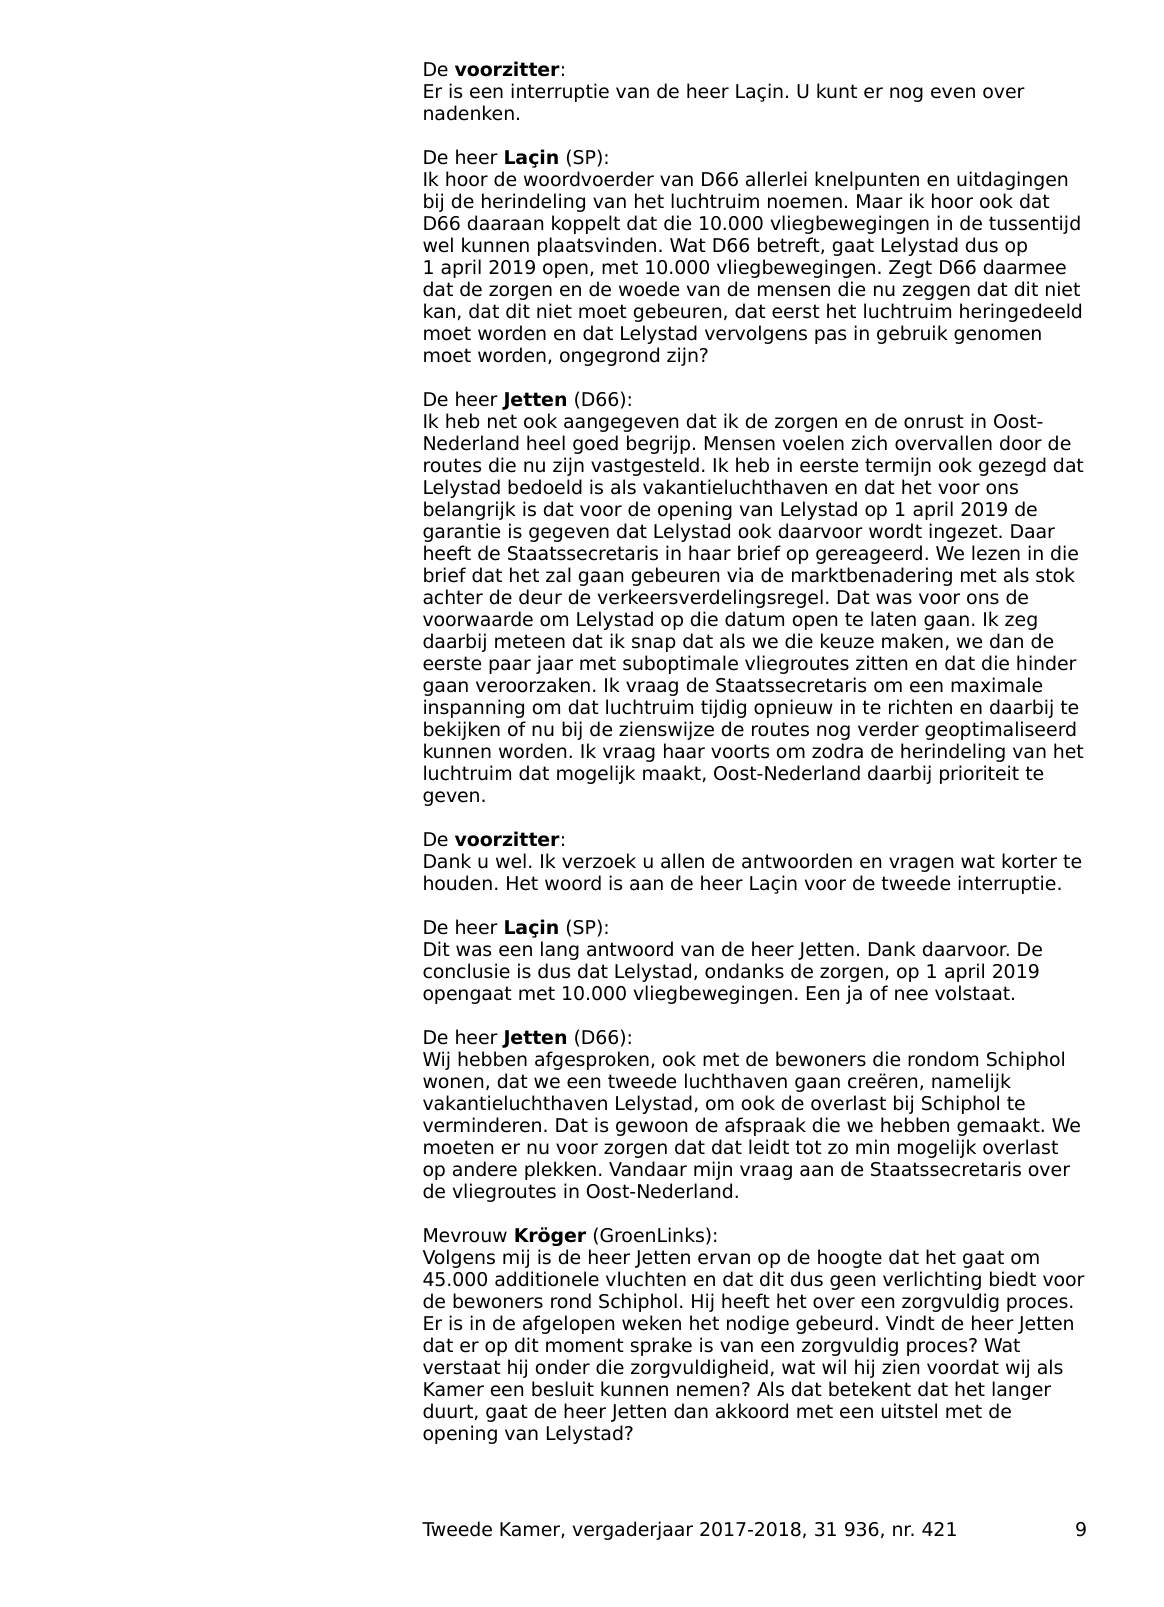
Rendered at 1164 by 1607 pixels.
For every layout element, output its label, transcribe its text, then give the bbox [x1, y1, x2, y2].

text Mevrouw Kröger (GroenLinks): [422, 1225, 1087, 1247]
text De heer Laçin (SP): [422, 917, 1087, 939]
text Dit was een lang antwoord van de heer Jetten. Dank daarvoor. De conclusie is dus dat Lelystad, ondanks de zorgen, op 1 april 2019 opengaat met 10.000 vliegbewegingen. Een ja of nee volstaat. [422, 939, 1087, 1005]
text De heer Laçin (SP): [422, 147, 1087, 169]
text De voorzitter: [422, 829, 1087, 851]
text Dank u wel. Ik verzoek u allen de antwoorden en vragen wat korter te houden. Het woord is aan de heer Laçin voor de tweede interruptie. [422, 851, 1087, 895]
text Ik heb net ook aangegeven dat ik de zorgen en de onrust in Oost-Nederland heel goed begrijp. Mensen voelen zich overvallen door de routes die nu zijn vastgesteld. Ik heb in eerste termijn ook gezegd dat Lelystad bedoeld is als vakantieluchthaven en dat het voor ons belangrijk is dat voor de opening van Lelystad op 1 april 2019 de garantie is gegeven dat Lelystad ook daarvoor wordt ingezet. Daar heeft de Staatssecretaris in haar brief op gereageerd. We lezen in die brief dat het zal gaan gebeuren via de marktbenadering met als stok achter de deur de verkeersverdelingsregel. Dat was voor ons de voorwaarde om Lelystad op die datum open te laten gaan. Ik zeg daarbij meteen dat ik snap dat als we die keuze maken, we dan de eerste paar jaar met suboptimale vliegroutes zitten en dat die hinder gaan veroorzaken. Ik vraag de Staatssecretaris om een maximale inspanning om dat luchtruim tijdig opnieuw in te richten en daarbij te bekijken of nu bij de zienswijze de routes nog verder geoptimaliseerd kunnen worden. Ik vraag haar voorts om zodra de herindeling van het luchtruim dat mogelijk maakt, Oost-Nederland daarbij prioriteit te geven. [422, 411, 1087, 807]
text Volgens mij is de heer Jetten ervan op de hoogte dat het gaat om 45.000 additionele vluchten en dat dit dus geen verlichting biedt voor de bewoners rond Schiphol. Hij heeft het over een zorgvuldig proces. Er is in de afgelopen weken het nodige gebeurd. Vindt de heer Jetten dat er op dit moment sprake is van een zorgvuldig proces? Wat verstaat hij onder die zorgvuldigheid, wat wil hij zien voordat wij als Kamer een besluit kunnen nemen? Als dat betekent dat het langer duurt, gaat de heer Jetten dan akkoord met een uitstel met de opening van Lelystad? [422, 1247, 1087, 1445]
text De voorzitter: [422, 59, 1087, 81]
text De heer Jetten (D66): [422, 389, 1087, 411]
text De heer Jetten (D66): [422, 1027, 1087, 1049]
text Er is een interruptie van de heer Laçin. U kunt er nog even over nadenken. [422, 81, 1087, 125]
text Wij hebben afgesproken, ook met de bewoners die rondom Schiphol wonen, dat we een tweede luchthaven gaan creëren, namelijk vakantieluchthaven Lelystad, om ook de overlast bij Schiphol te verminderen. Dat is gewoon de afspraak die we hebben gemaakt. We moeten er nu voor zorgen dat dat leidt tot zo min mogelijk overlast op andere plekken. Vandaar mijn vraag aan de Staatssecretaris over de vliegroutes in Oost-Nederland. [422, 1049, 1087, 1203]
text Ik hoor de woordvoerder van D66 allerlei knelpunten en uitdagingen bij de herindeling van het luchtruim noemen. Maar ik hoor ook dat D66 daaraan koppelt dat die 10.000 vliegbewegingen in de tussentijd wel kunnen plaatsvinden. Wat D66 betreft, gaat Lelystad dus op 1 april 2019 open, met 10.000 vliegbewegingen. Zegt D66 daarmee dat de zorgen en de woede van de mensen die nu zeggen dat dit niet kan, dat dit niet moet gebeuren, dat eerst het luchtruim heringedeeld moet worden en dat Lelystad vervolgens pas in gebruik genomen moet worden, ongegrond zijn? [422, 169, 1087, 367]
